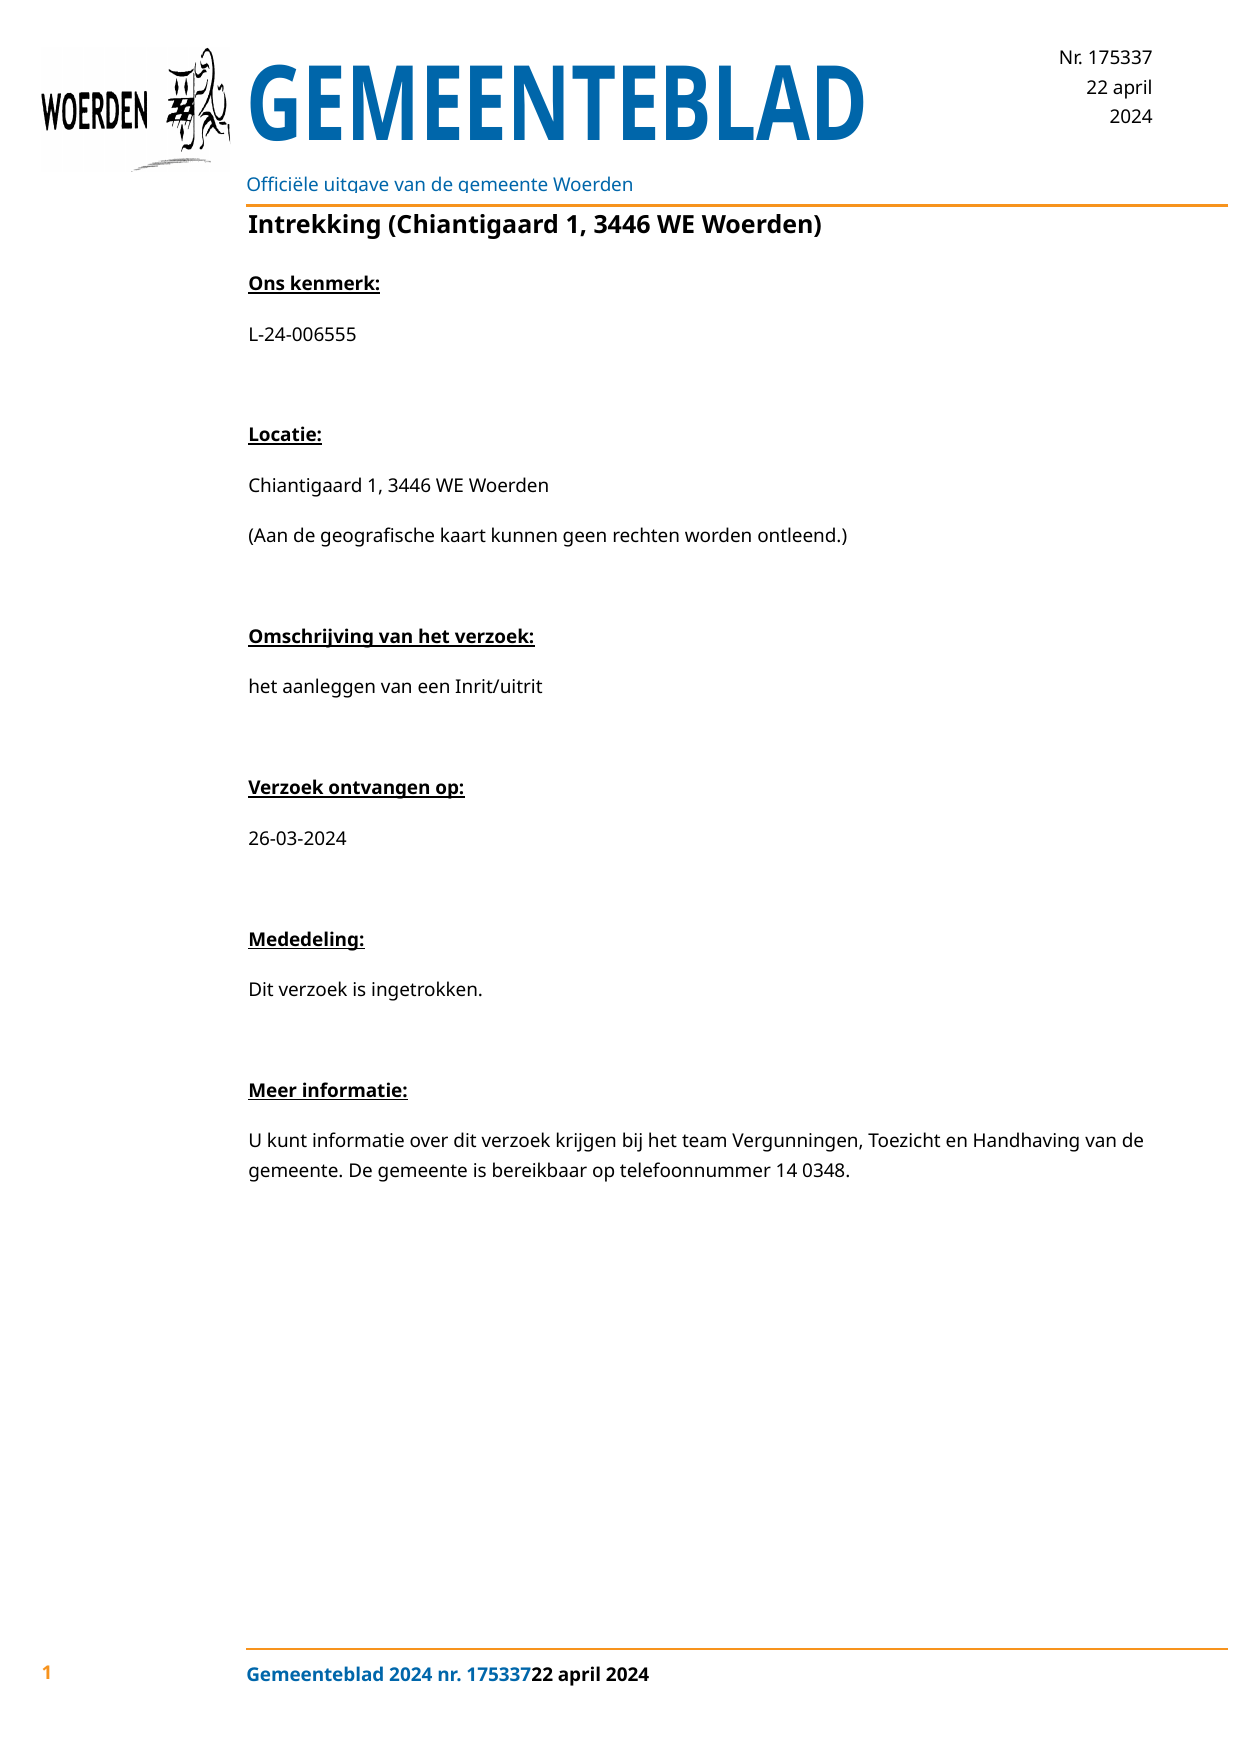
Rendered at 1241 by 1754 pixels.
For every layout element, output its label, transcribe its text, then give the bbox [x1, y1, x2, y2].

text L-24-006555 [248, 321, 1152, 346]
text Omschrijving van het verzoek: [248, 623, 1152, 649]
text Meer informatie: [248, 1077, 1152, 1103]
text Intrekking (Chiantigaard 1, 3446 WE Woerden) [248, 207, 1152, 241]
text 26-03-2024 [248, 825, 1152, 851]
picture [41, 47, 231, 172]
text Chiantigaard 1, 3446 WE Woerden [248, 472, 1152, 498]
text Mededeling: [248, 926, 1152, 951]
text Verzoek ontvangen op: [248, 774, 1152, 800]
text Ons kenmerk: [248, 270, 1152, 296]
text U kunt informatie over dit verzoek krijgen bij het team Vergunningen, Toezicht en Handhaving van de gemeente. De gemeente is bereikbaar op telefoonnummer 14 0348. [248, 1127, 1152, 1183]
text Dit verzoek is ingetrokken. [248, 976, 1152, 1002]
text (Aan de geografische kaart kunnen geen rechten worden ontleend.) [248, 522, 1152, 548]
text Locatie: [248, 422, 1152, 447]
text het aanleggen van een Inrit/uitrit [248, 674, 1152, 699]
